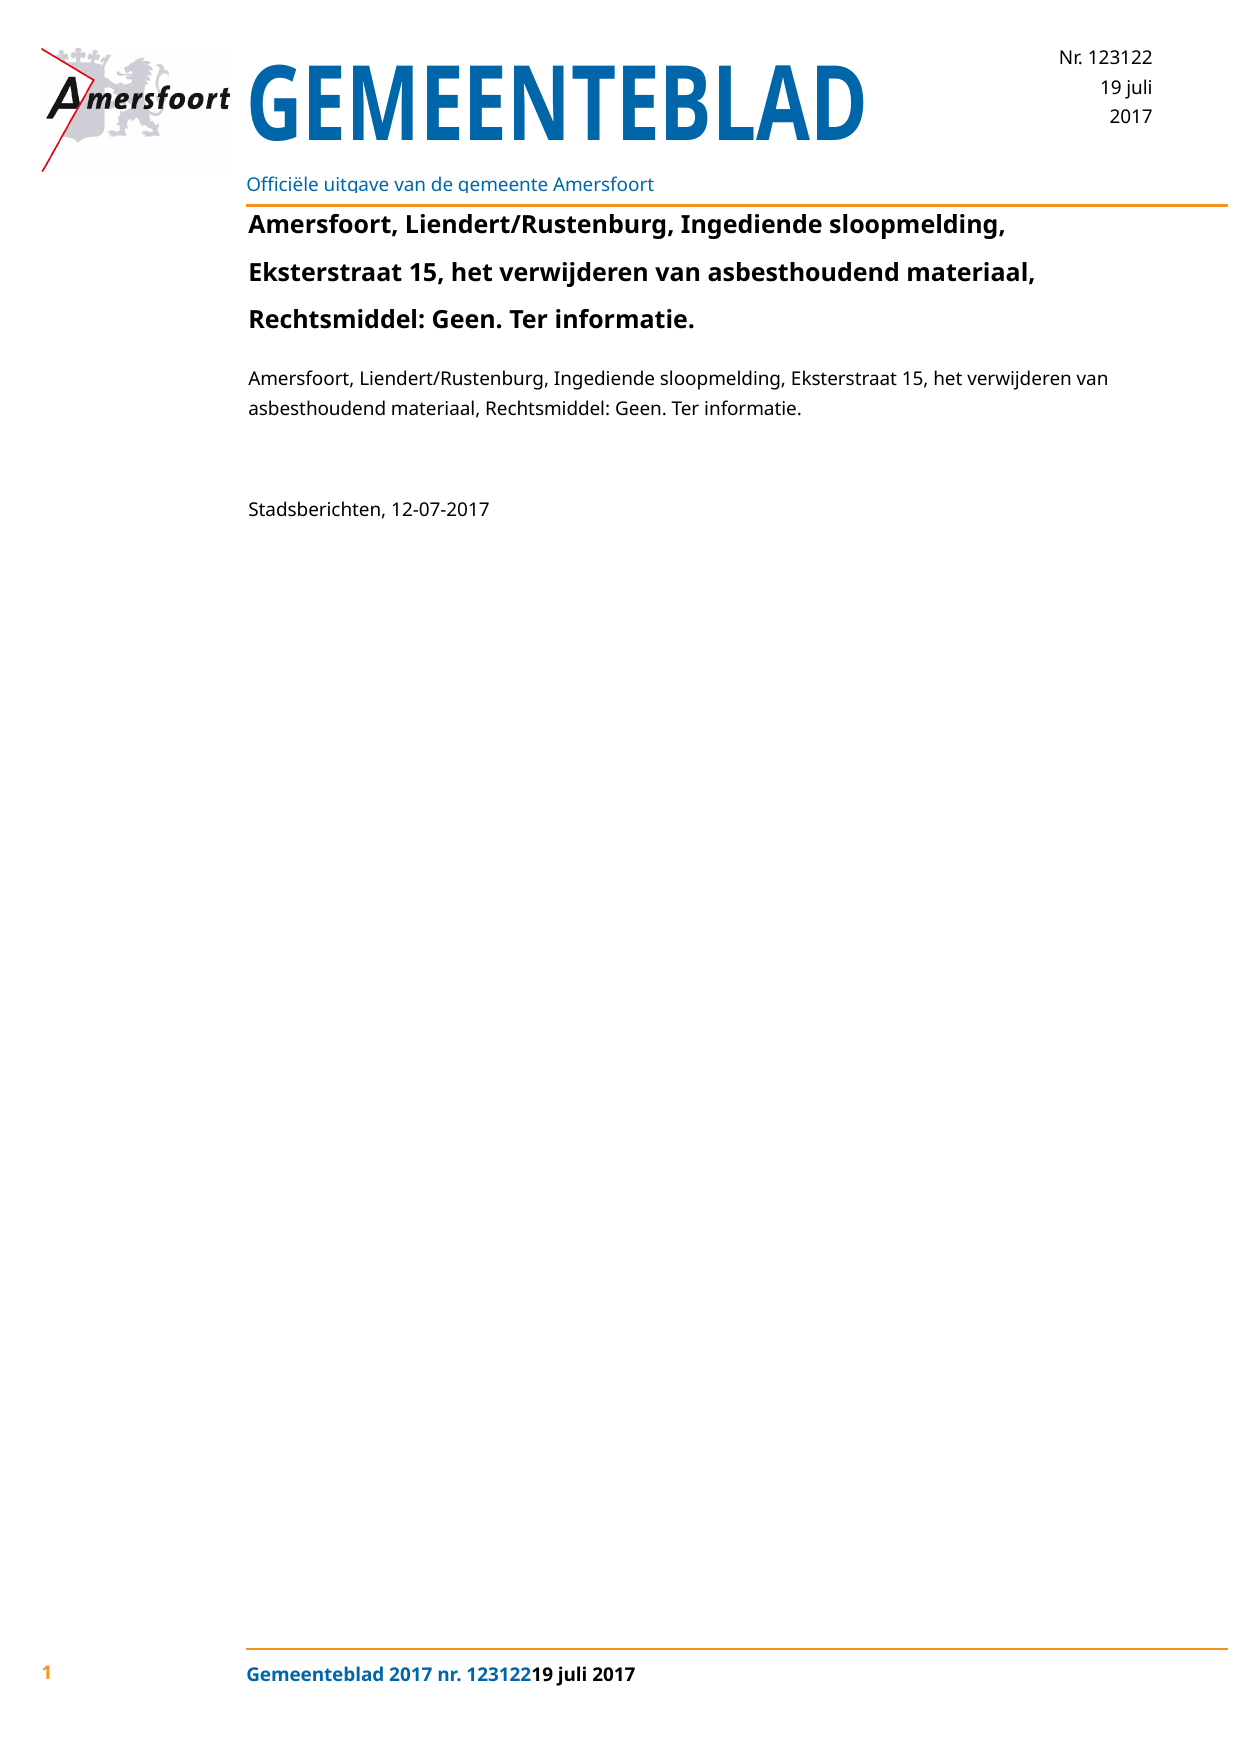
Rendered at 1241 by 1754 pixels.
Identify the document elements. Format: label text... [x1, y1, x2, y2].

text Amersfoort, Liendert/Rustenburg, Ingediende sloopmelding, Eksterstraat 15, het verwijderen van asbesthoudend materiaal, Rechtsmiddel: Geen. Ter informatie. [248, 366, 1152, 421]
text Amersfoort, Liendert/Rustenburg, Ingediende sloopmelding, Eksterstraat 15, het verwijderen van asbesthoudend materiaal, Rechtsmiddel: Geen. Ter informatie. [248, 207, 1152, 336]
text Stadsberichten, 12-07-2017 [248, 496, 1152, 522]
picture [41, 47, 231, 172]
